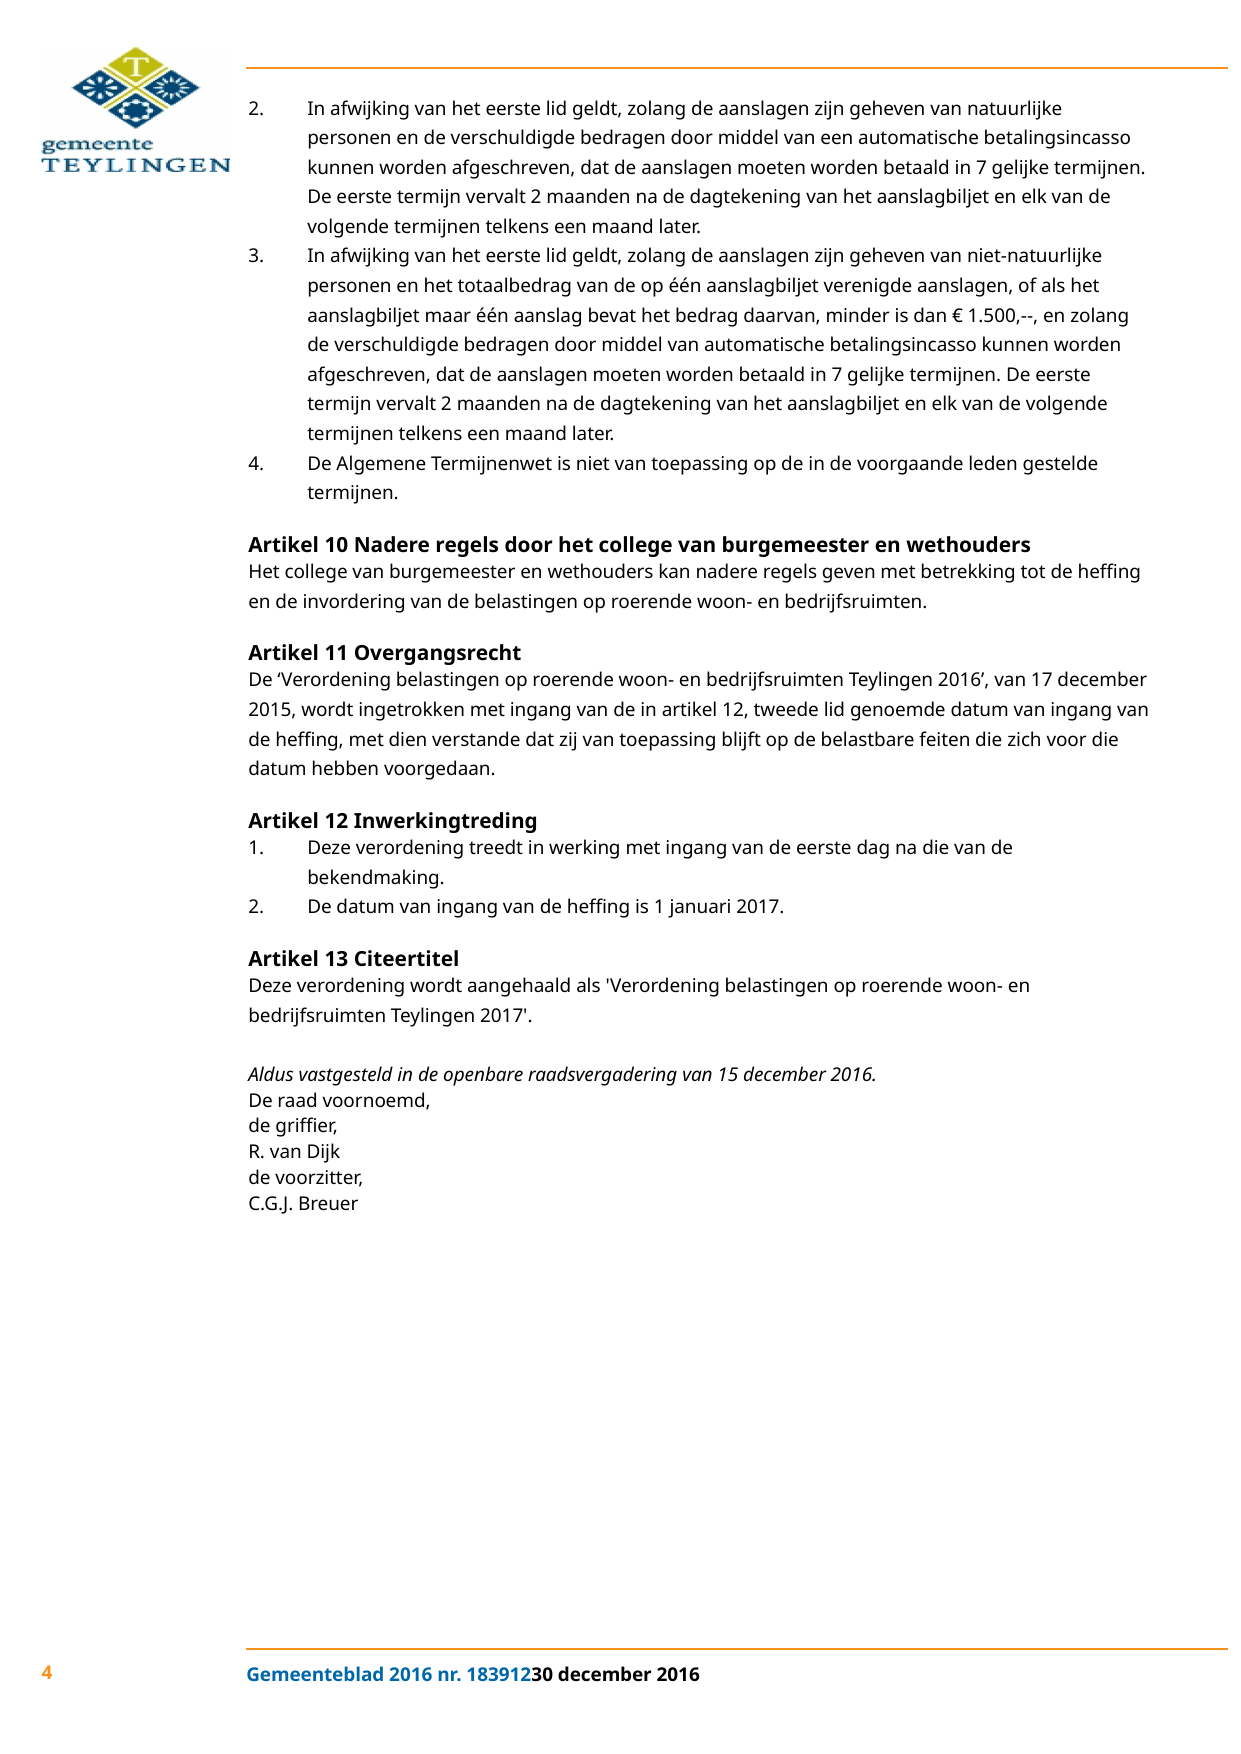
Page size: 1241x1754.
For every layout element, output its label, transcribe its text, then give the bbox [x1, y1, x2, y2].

list De Algemene Termijnenwet is niet van toepassing op de in de voorgaande leden gestelde termijnen. [248, 450, 1152, 505]
list In afwijking van het eerste lid geldt, zolang de aanslagen zijn geheven van niet-natuurlijke personen en het totaalbedrag van de op één aanslagbiljet verenigde aanslagen, of als het aanslagbiljet maar één aanslag bevat het bedrag daarvan, minder is dan € 1.500,--, en zolang de verschuldigde bedragen door middel van automatische betalingsincasso kunnen worden afgeschreven, dat de aanslagen moeten worden betaald in 7 gelijke termijnen. De eerste termijn vervalt 2 maanden na de dagtekening van het aanslagbiljet en elk van de volgende termijnen telkens een maand later. [248, 243, 1152, 446]
picture [41, 47, 231, 172]
text Artikel 10 Nadere regels door het college van burgemeester en wethouders [248, 530, 1152, 558]
text Deze verordening wordt aangehaald als 'Verordening belastingen op roerende woon- en bedrijfsruimten Teylingen 2017'. [248, 972, 1152, 1028]
text Artikel 13 Citeertitel [248, 944, 1152, 972]
text Het college van burgemeester en wethouders kan nadere regels geven met betrekking tot de heffing en de invordering van de belastingen op roerende woon- en bedrijfsruimten. [248, 558, 1152, 613]
list In afwijking van het eerste lid geldt, zolang de aanslagen zijn geheven van natuurlijke personen en de verschuldigde bedragen door middel van een automatische betalingsincasso kunnen worden afgeschreven, dat de aanslagen moeten worden betaald in 7 gelijke termijnen. De eerste termijn vervalt 2 maanden na de dagtekening van het aanslagbiljet en elk van de volgende termijnen telkens een maand later. [248, 95, 1152, 239]
text de voorzitter, [248, 1164, 1152, 1190]
text Aldus vastgesteld in de openbare raadsvergadering van 15 december 2016. [248, 1061, 1152, 1087]
text Artikel 12 Inwerkingtreding [248, 806, 1152, 834]
text De raad voornoemd, [248, 1087, 1152, 1112]
text Artikel 11 Overgangsrecht [248, 638, 1152, 667]
text De ‘Verordening belastingen op roerende woon- en bedrijfsruimten Teylingen 2016’, van 17 december 2015, wordt ingetrokken met ingang van de in artikel 12, tweede lid genoemde datum van ingang van de heffing, met dien verstande dat zij van toepassing blijft op de belastbare feiten die zich voor die datum hebben voorgedaan. [248, 667, 1152, 781]
list Deze verordening treedt in werking met ingang van de eerste dag na die van de bekendmaking. [248, 834, 1152, 889]
list De datum van ingang van de heffing is 1 januari 2017. [248, 893, 1152, 919]
text C.G.J. Breuer [248, 1190, 1152, 1215]
text de griffier, [248, 1112, 1152, 1138]
text R. van Dijk [248, 1138, 1152, 1164]
